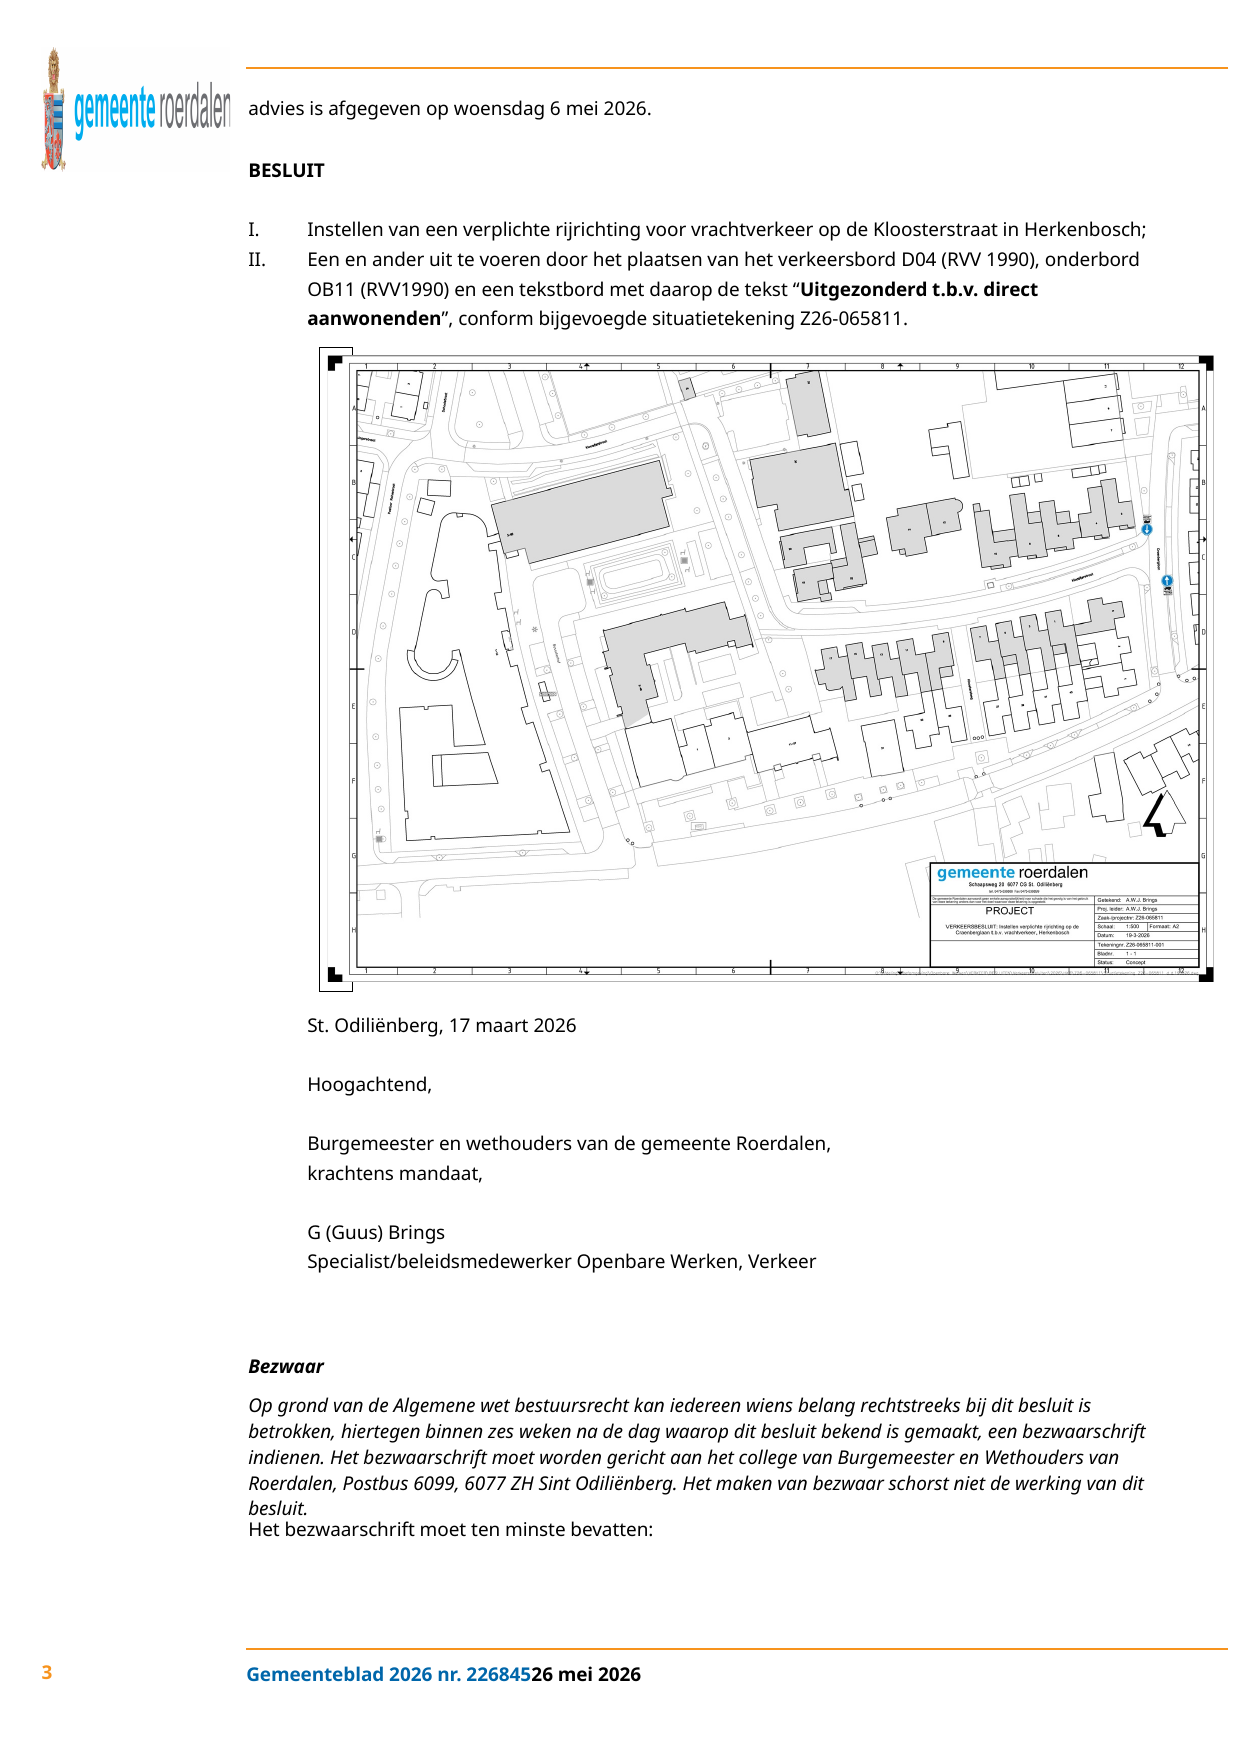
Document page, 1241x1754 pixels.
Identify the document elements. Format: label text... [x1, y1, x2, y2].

text Het bezwaarschrift moet ten minste bevatten: [248, 1521, 1152, 1541]
list krachtens mandaat, [248, 1160, 1152, 1186]
picture [327, 355, 1214, 982]
list G (Guus) Brings [248, 1219, 1152, 1245]
text advies is afgegeven op woensdag 6 mei 2026. [248, 95, 1152, 121]
text Op grond van de Algemene wet bestuursrecht kan iedereen wiens belang rechtstreeks bij dit besluit is betrokken, hiertegen binnen zes weken na de dag waarop dit besluit bekend is gemaakt, een bezwaarschrift indienen. Het bezwaarschrift moet worden gericht aan het college van Burgemeester en Wethouders van Roerdalen, Postbus 6099, 6077 ZH Sint Odiliënberg. Het maken van bezwaar schorst niet de werking van dit besluit. [248, 1393, 1152, 1521]
text BESLUIT [248, 157, 1152, 183]
text Bezwaar [248, 1353, 1152, 1379]
picture [41, 47, 231, 172]
list Hoogachtend, [248, 1071, 1152, 1097]
list Instellen van een verplichte rijrichting voor vrachtverkeer op de Kloosterstraat in Herkenbosch; [248, 217, 1152, 242]
list Specialist/beleidsmedewerker Openbare Werken, Verkeer [248, 1249, 1152, 1274]
list Burgemeester en wethouders van de gemeente Roerdalen, [248, 1130, 1152, 1156]
list St. Odiliënberg, 17 maart 2026 [248, 1012, 1152, 1038]
list Een en ander uit te voeren door het plaatsen van het verkeersbord D04 (RVV 1990), onderbord OB11 (RVV1990) en een tekstbord met daarop de tekst “Uitgezonderd t.b.v. direct aanwonenden”, conform bijgevoegde situatietekening Z26-065811. [248, 246, 1152, 331]
